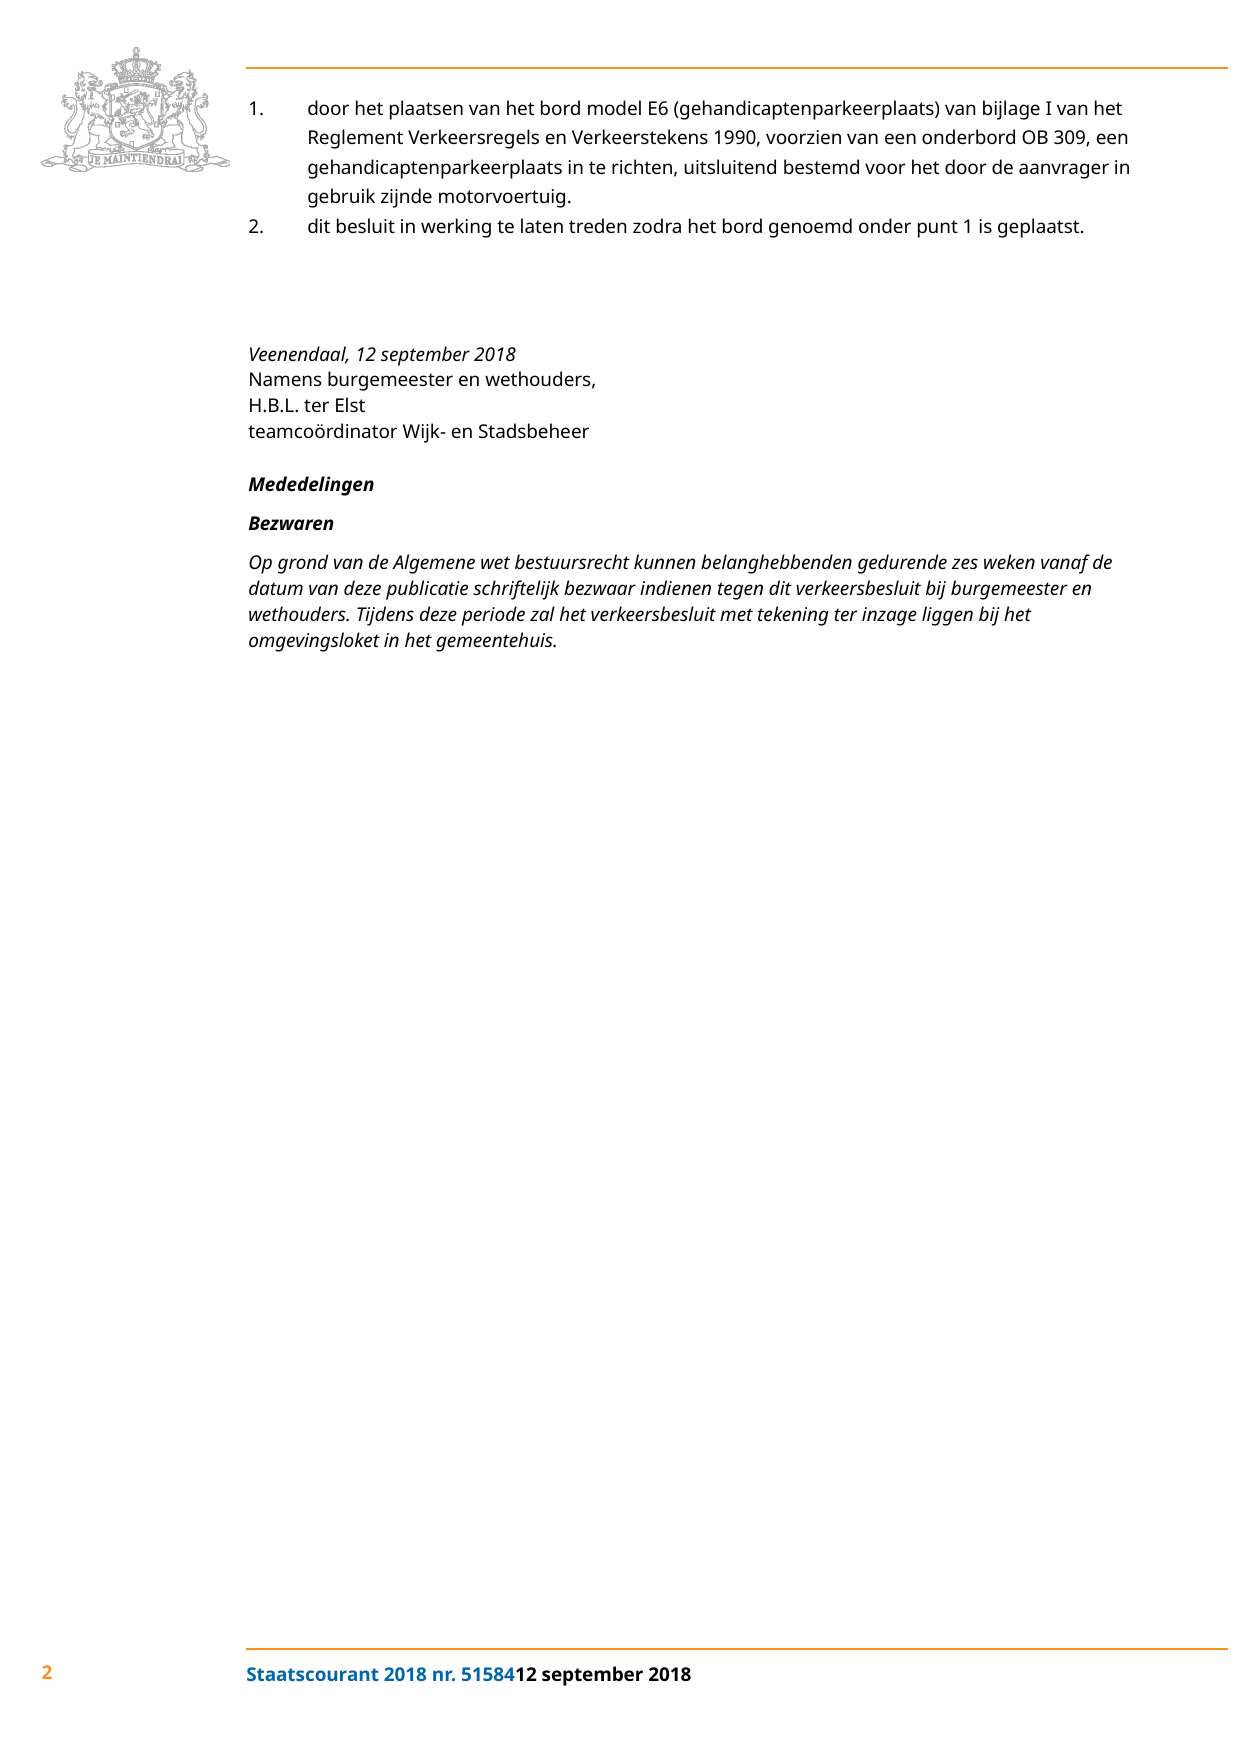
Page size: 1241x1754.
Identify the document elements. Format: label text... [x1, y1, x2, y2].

picture [41, 47, 231, 172]
text Namens burgemeester en wethouders, [248, 367, 1152, 392]
text H.B.L. ter Elst [248, 392, 1152, 418]
text teamcoördinator Wijk- en Stadsbeheer [248, 418, 1152, 444]
text Veenendaal, 12 september 2018 [248, 341, 1152, 367]
list door het plaatsen van het bord model E6 (gehandicaptenparkeerplaats) van bijlage I van het Reglement Verkeersregels en Verkeerstekens 1990, voorzien van een onderbord OB 309, een gehandicaptenparkeerplaats in te richten, uitsluitend bestemd voor het door de aanvrager in gebruik zijnde motorvoertuig. [248, 95, 1152, 209]
text Bezwaren [248, 510, 1152, 536]
list dit besluit in werking te laten treden zodra het bord genoemd onder punt 1 is geplaatst. [248, 213, 1152, 239]
text Mededelingen [248, 471, 1152, 497]
text Op grond van de Algemene wet bestuursrecht kunnen belanghebbenden gedurende zes weken vanaf de datum van deze publicatie schriftelijk bezwaar indienen tegen dit verkeersbesluit bij burgemeester en wethouders. Tijdens deze periode zal het verkeersbesluit met tekening ter inzage liggen bij het omgevingsloket in het gemeentehuis. [248, 549, 1152, 652]
